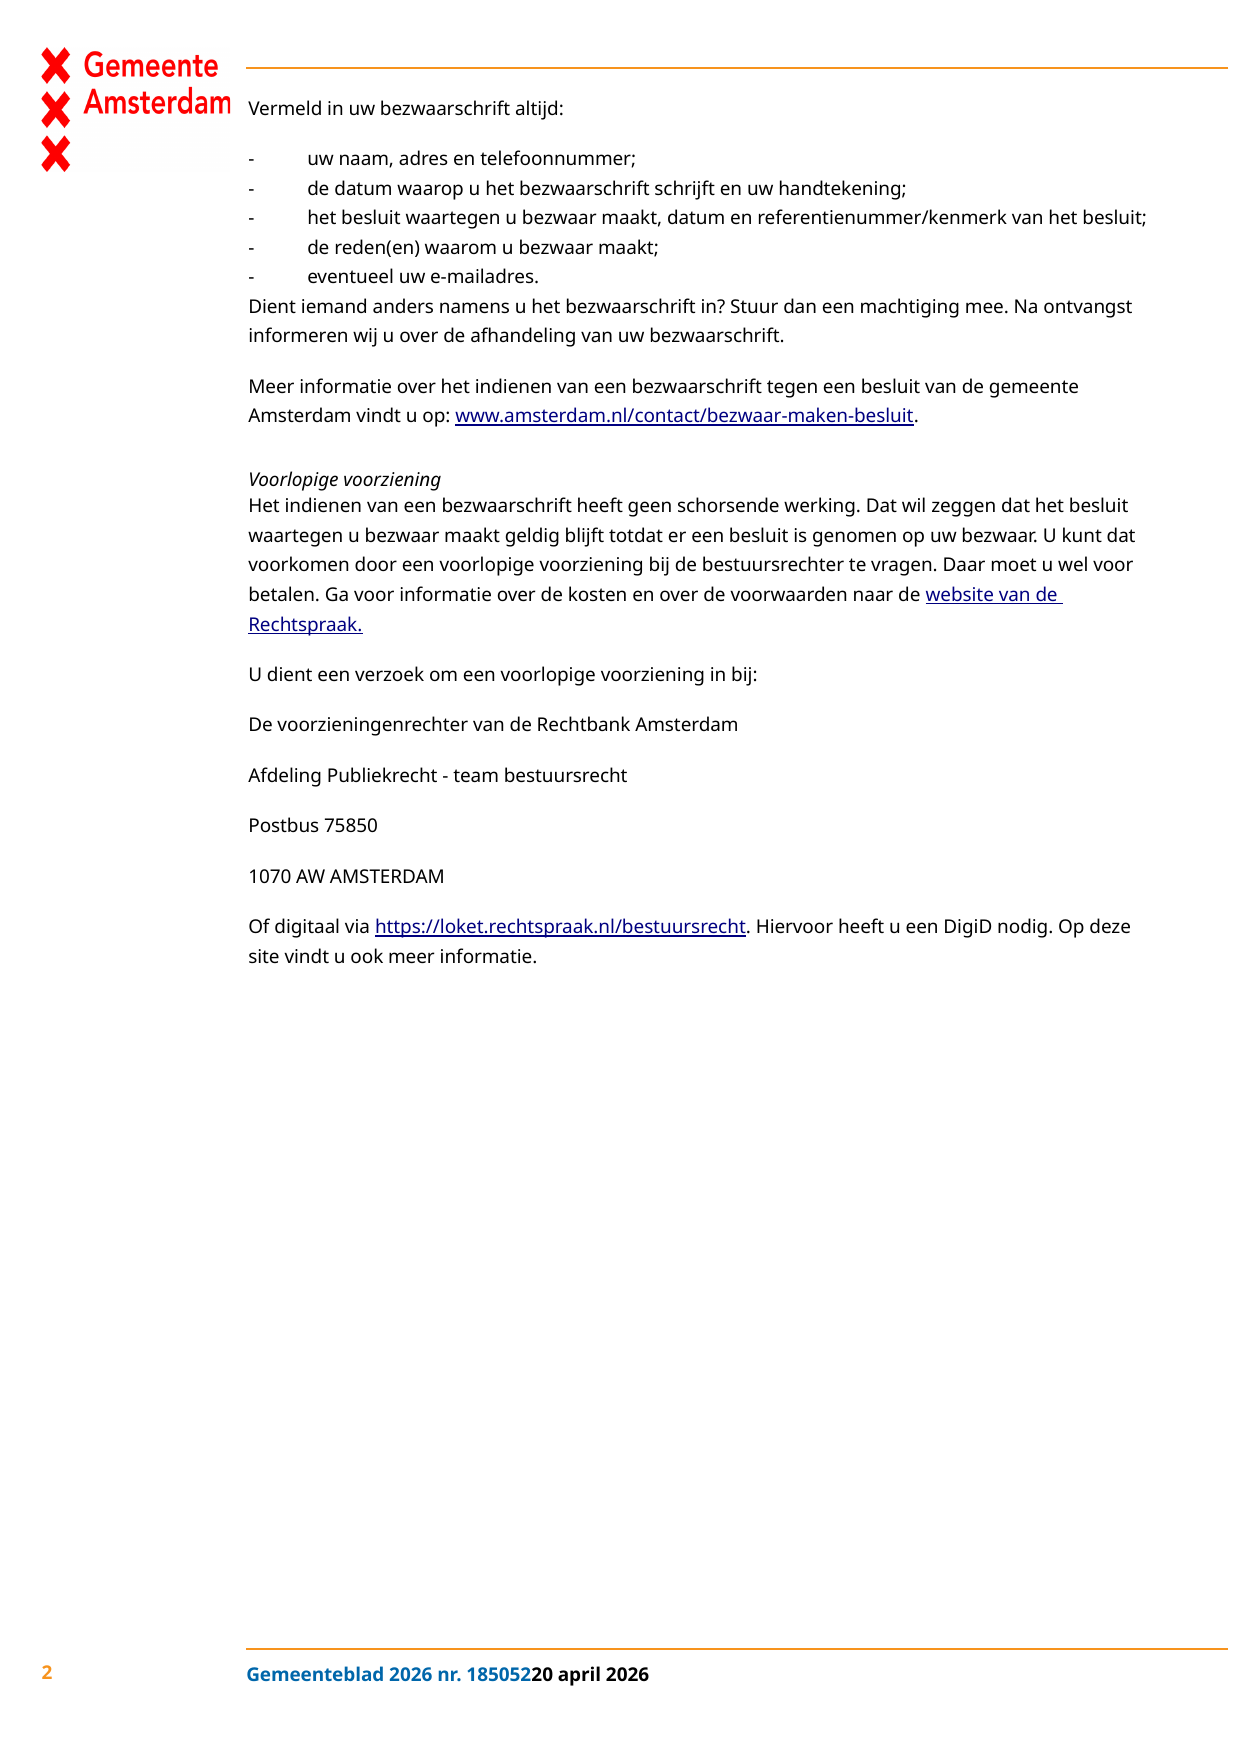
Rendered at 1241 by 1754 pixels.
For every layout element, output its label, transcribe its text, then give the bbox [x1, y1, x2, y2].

list de datum waarop u het bezwaarschrift schrijft en uw handtekening; [248, 175, 1152, 201]
text De voorzieningenrechter van de Rechtbank Amsterdam [248, 712, 1152, 737]
text 1070 AW AMSTERDAM [248, 863, 1152, 888]
text Vermeld in uw bezwaarschrift altijd: [248, 95, 1152, 121]
text Afdeling Publiekrecht - team bestuursrecht [248, 762, 1152, 788]
text U dient een verzoek om een voorlopige voorziening in bij: [248, 661, 1152, 687]
text Of digitaal via https://loket.rechtspraak.nl/bestuursrecht. Hiervoor heeft u een DigiD nodig. Op deze site vindt u ook meer informatie. [248, 913, 1152, 968]
picture [41, 47, 231, 172]
text Dient iemand anders namens u het bezwaarschrift in? Stuur dan een machtiging mee. Na ontvangst informeren wij u over de afhandeling van uw bezwaarschrift. [248, 293, 1152, 348]
text Postbus 75850 [248, 812, 1152, 838]
text Voorlopige voorziening [248, 467, 1152, 492]
text Meer informatie over het indienen van een bezwaarschrift tegen een besluit van de gemeente Amsterdam vindt u op: www.amsterdam.nl/contact/bezwaar-maken-besluit. [248, 373, 1152, 428]
list de reden(en) waarom u bezwaar maakt; [248, 234, 1152, 260]
list het besluit waartegen u bezwaar maakt, datum en referentienummer/kenmerk van het besluit; [248, 204, 1152, 230]
list uw naam, adres en telefoonnummer; [248, 145, 1152, 171]
list eventueel uw e-mailadres. [248, 263, 1152, 289]
text Het indienen van een bezwaarschrift heeft geen schorsende werking. Dat wil zeggen dat het besluit waartegen u bezwaar maakt geldig blijft totdat er een besluit is genomen op uw bezwaar. U kunt dat voorkomen door een voorlopige voorziening bij de bestuursrechter te vragen. Daar moet u wel voor betalen. Ga voor informatie over de kosten en over de voorwaarden naar de website van de Rechtspraak. [248, 492, 1152, 636]
